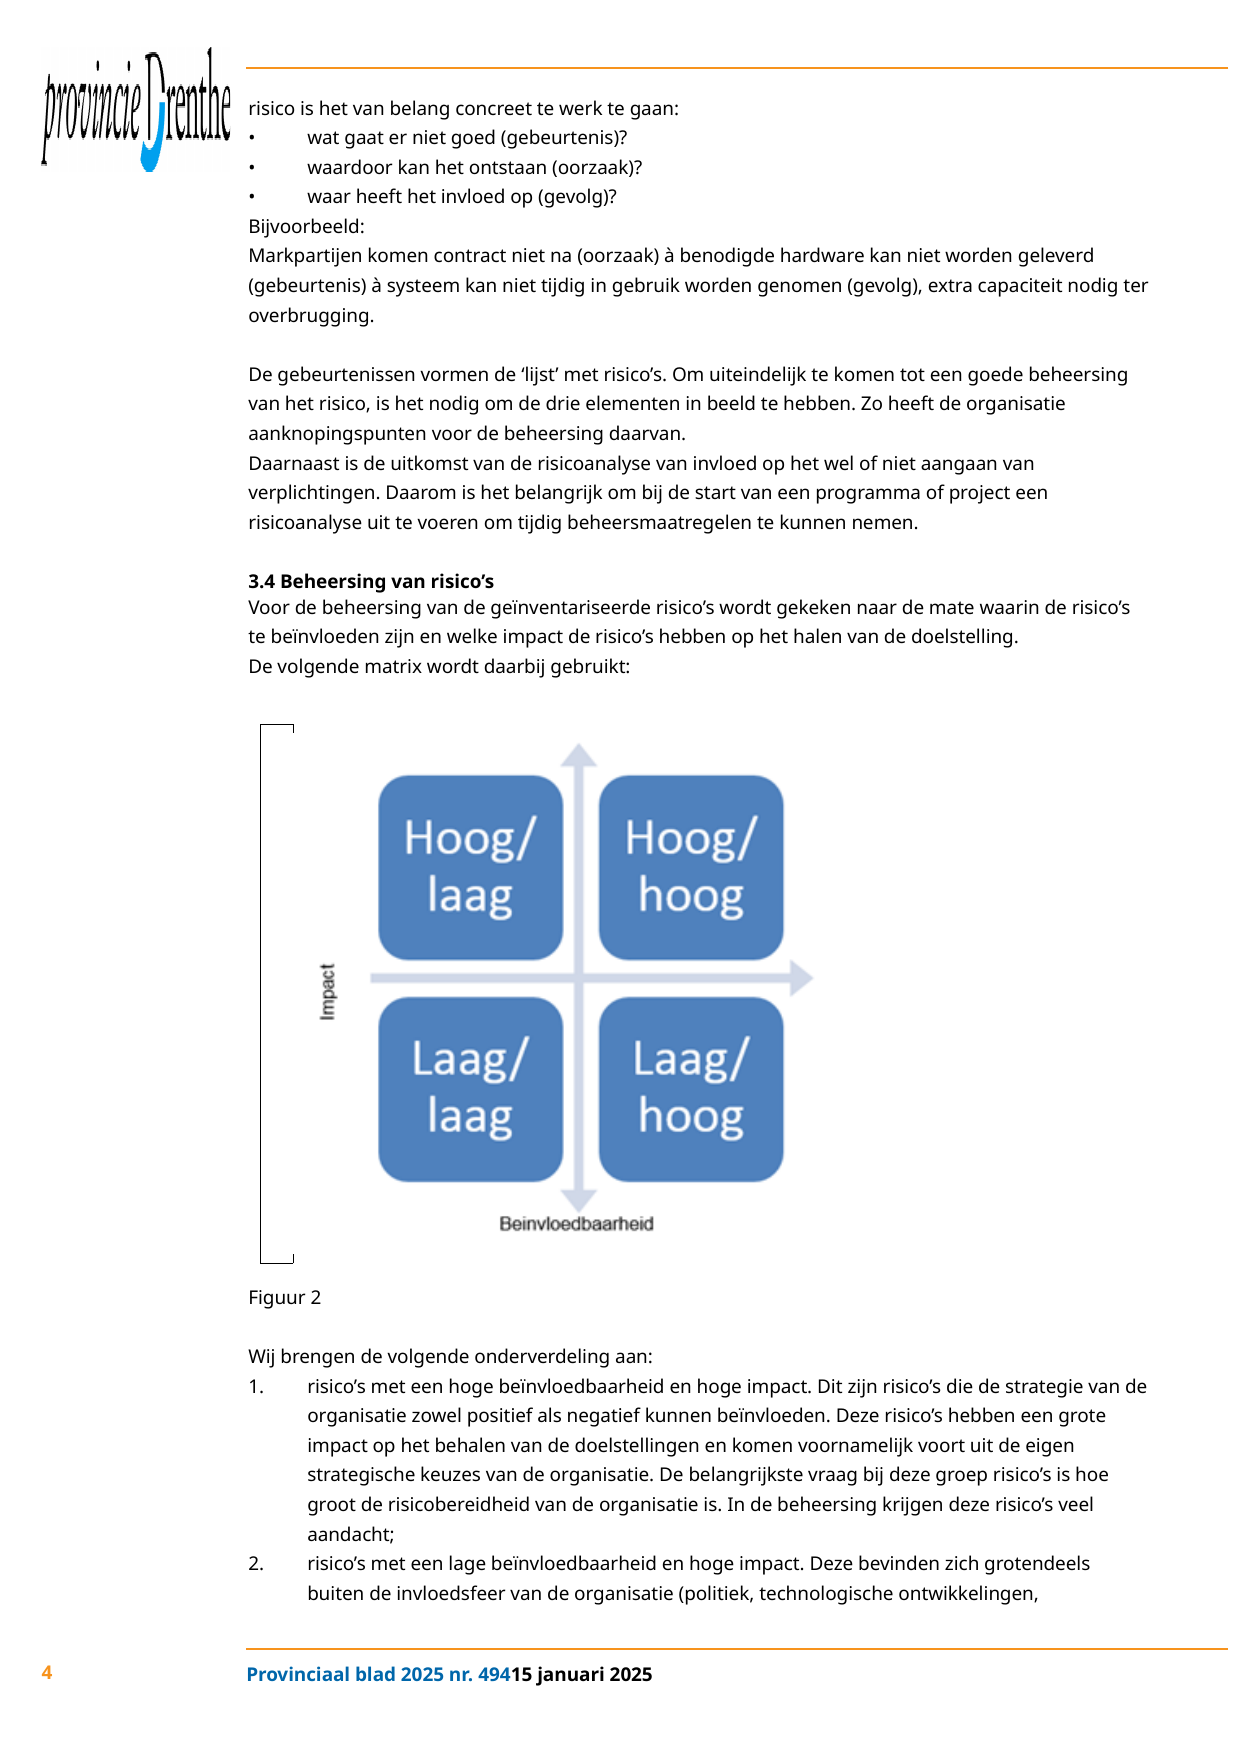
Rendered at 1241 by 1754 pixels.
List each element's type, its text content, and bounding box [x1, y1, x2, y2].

text 3.4 Beheersing van risico’s [248, 568, 1152, 594]
list risico’s met een hoge beïnvloedbaarheid en hoge impact. Dit zijn risico’s die de strategie van de organisatie zowel positief als negatief kunnen beïnvloeden. Deze risico’s hebben een grote impact op het behalen van de doelstellingen en komen voornamelijk voort uit de eigen strategische keuzes van de organisatie. De belangrijkste vraag bij deze groep risico’s is hoe groot de risicobereidheid van de organisatie is. In de beheersing krijgen deze risico’s veel aandacht; [248, 1373, 1152, 1547]
list waar heeft het invloed op (gevolg)? [248, 183, 1152, 209]
text Bijvoorbeeld: [248, 213, 1152, 239]
list wat gaat er niet goed (gebeurtenis)? [248, 124, 1152, 150]
text Wij brengen de volgende onderverdeling aan: [248, 1343, 1152, 1369]
picture [41, 47, 231, 172]
text De volgende matrix wordt daarbij gebruikt: [248, 653, 1152, 679]
text risico is het van belang concreet te werk te gaan: [248, 95, 1152, 121]
list waardoor kan het ontstaan (oorzaak)? [248, 154, 1152, 180]
text Figuur 2 [248, 1284, 1152, 1310]
text De gebeurtenissen vormen de ‘lijst’ met risico’s. Om uiteindelijk te komen tot een goede beheersing van het risico, is het nodig om de drie elementen in beeld te hebben. Zo heeft de organisatie aanknopingspunten voor de beheersing daarvan. [248, 361, 1152, 446]
text Voor de beheersing van de geïnventariseerde risico’s wordt gekeken naar de mate waarin de risico’s te beïnvloeden zijn en welke impact de risico’s hebben op het halen van de doelstelling. [248, 594, 1152, 649]
text Daarnaast is de uitkomst van de risicoanalyse van invloed op het wel of niet aangaan van verplichtingen. Daarom is het belangrijk om bij de start van een programma of project een risicoanalyse uit te voeren om tijdig beheersmaatregelen te kunnen nemen. [248, 450, 1152, 535]
picture [268, 733, 860, 1254]
list risico’s met een lage beïnvloedbaarheid en hoge impact. Deze bevinden zich grotendeels buiten de invloedsfeer van de organisatie (politiek, technologische ontwikkelingen, [248, 1550, 1152, 1606]
text Markpartijen komen contract niet na (oorzaak) à benodigde hardware kan niet worden geleverd (gebeurtenis) à systeem kan niet tijdig in gebruik worden genomen (gevolg), extra capaciteit nodig ter overbrugging. [248, 243, 1152, 328]
